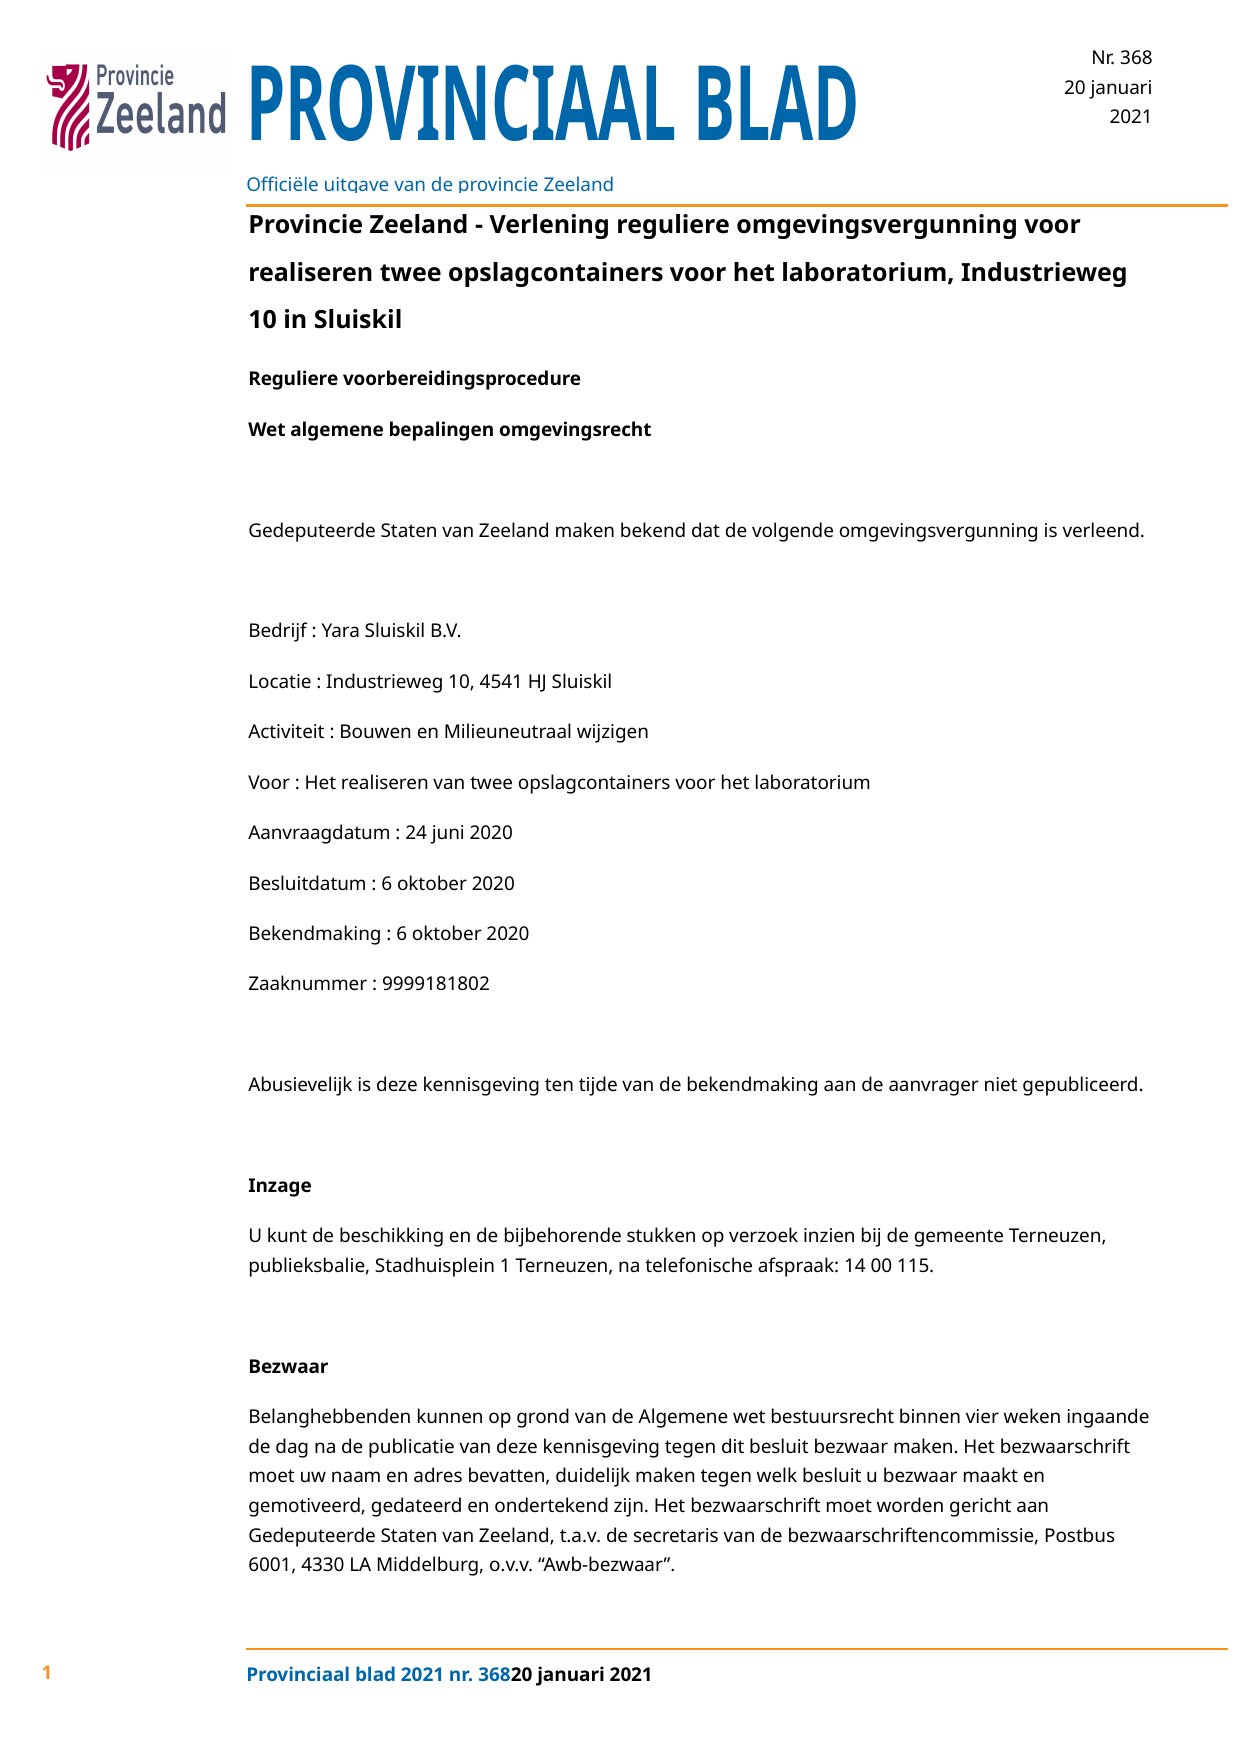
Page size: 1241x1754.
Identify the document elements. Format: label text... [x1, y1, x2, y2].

picture [41, 47, 231, 172]
text Inzage [248, 1172, 1152, 1198]
text Voor : Het realiseren van twee opslagcontainers voor het laboratorium [248, 769, 1152, 794]
text Reguliere voorbereidingsprocedure [248, 366, 1152, 391]
text Abusievelijk is deze kennisgeving ten tijde van de bekendmaking aan de aanvrager niet gepubliceerd. [248, 1071, 1152, 1097]
text Bezwaar [248, 1353, 1152, 1379]
text Bekendmaking : 6 oktober 2020 [248, 920, 1152, 946]
text Provincie Zeeland - Verlening reguliere omgevingsvergunning voor realiseren twee opslagcontainers voor het laboratorium, Industrieweg 10 in Sluiskil [248, 207, 1152, 336]
text Aanvraagdatum : 24 juni 2020 [248, 819, 1152, 845]
text Belanghebbenden kunnen op grond van de Algemene wet bestuursrecht binnen vier weken ingaande de dag na de publicatie van deze kennisgeving tegen dit besluit bezwaar maken. Het bezwaarschrift moet uw naam en adres bevatten, duidelijk maken tegen welk besluit u bezwaar maakt en gemotiveerd, gedateerd en ondertekend zijn. Het bezwaarschrift moet worden gericht aan Gedeputeerde Staten van Zeeland, t.a.v. de secretaris van de bezwaarschriftencommissie, Postbus 6001, 4330 LA Middelburg, o.v.v. “Awb-bezwaar”. [248, 1403, 1152, 1577]
text Locatie : Industrieweg 10, 4541 HJ Sluiskil [248, 668, 1152, 694]
text Wet algemene bepalingen omgevingsrecht [248, 416, 1152, 442]
text Activiteit : Bouwen en Milieuneutraal wijzigen [248, 718, 1152, 744]
text Zaaknummer : 9999181802 [248, 971, 1152, 996]
text Besluitdatum : 6 oktober 2020 [248, 870, 1152, 895]
text Bedrijf : Yara Sluiskil B.V. [248, 618, 1152, 643]
text Gedeputeerde Staten van Zeeland maken bekend dat de volgende omgevingsvergunning is verleend. [248, 517, 1152, 542]
text U kunt de beschikking en de bijbehorende stukken op verzoek inzien bij de gemeente Terneuzen, publieksbalie, Stadhuisplein 1 Terneuzen, na telefonische afspraak: 14 00 115. [248, 1223, 1152, 1278]
